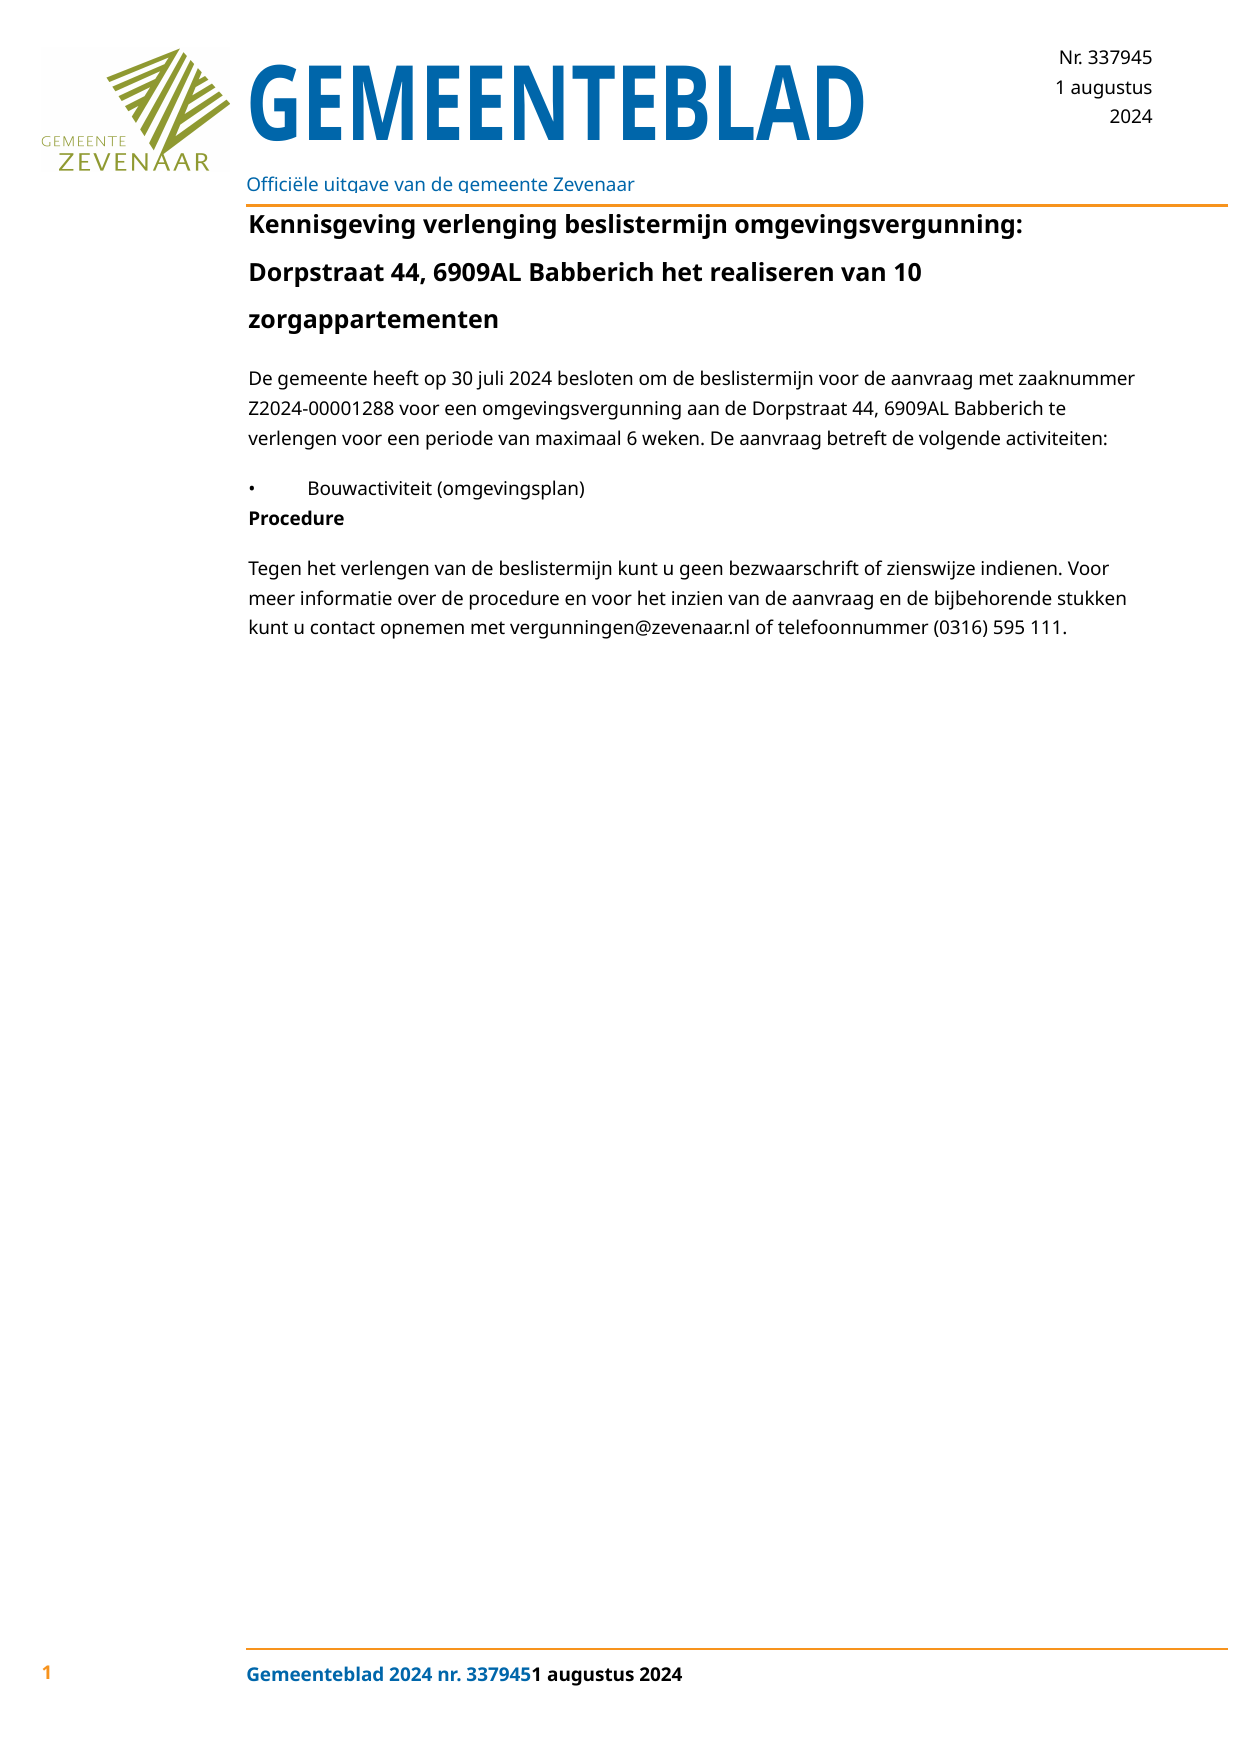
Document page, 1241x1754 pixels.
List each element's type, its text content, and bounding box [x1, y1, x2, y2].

list Bouwactiviteit (omgevingsplan) [248, 475, 1152, 501]
text Procedure [248, 505, 1152, 530]
text Kennisgeving verlenging beslistermijn omgevingsvergunning: Dorpstraat 44, 6909AL Babberich het realiseren van 10 zorgappartementen [248, 207, 1152, 336]
text Tegen het verlengen van de beslistermijn kunt u geen bezwaarschrift of zienswijze indienen. Voor meer informatie over de procedure en voor het inzien van de aanvraag en de bijbehorende stukken kunt u contact opnemen met vergunningen@zevenaar.nl of telefoonnummer (0316) 595 111. [248, 555, 1152, 640]
picture [41, 47, 231, 172]
text De gemeente heeft op 30 juli 2024 besloten om de beslistermijn voor de aanvraag met zaaknummer Z2024-00001288 voor een omgevingsvergunning aan de Dorpstraat 44, 6909AL Babberich te verlengen voor een periode van maximaal 6 weken. De aanvraag betreft de volgende activiteiten: [248, 366, 1152, 450]
